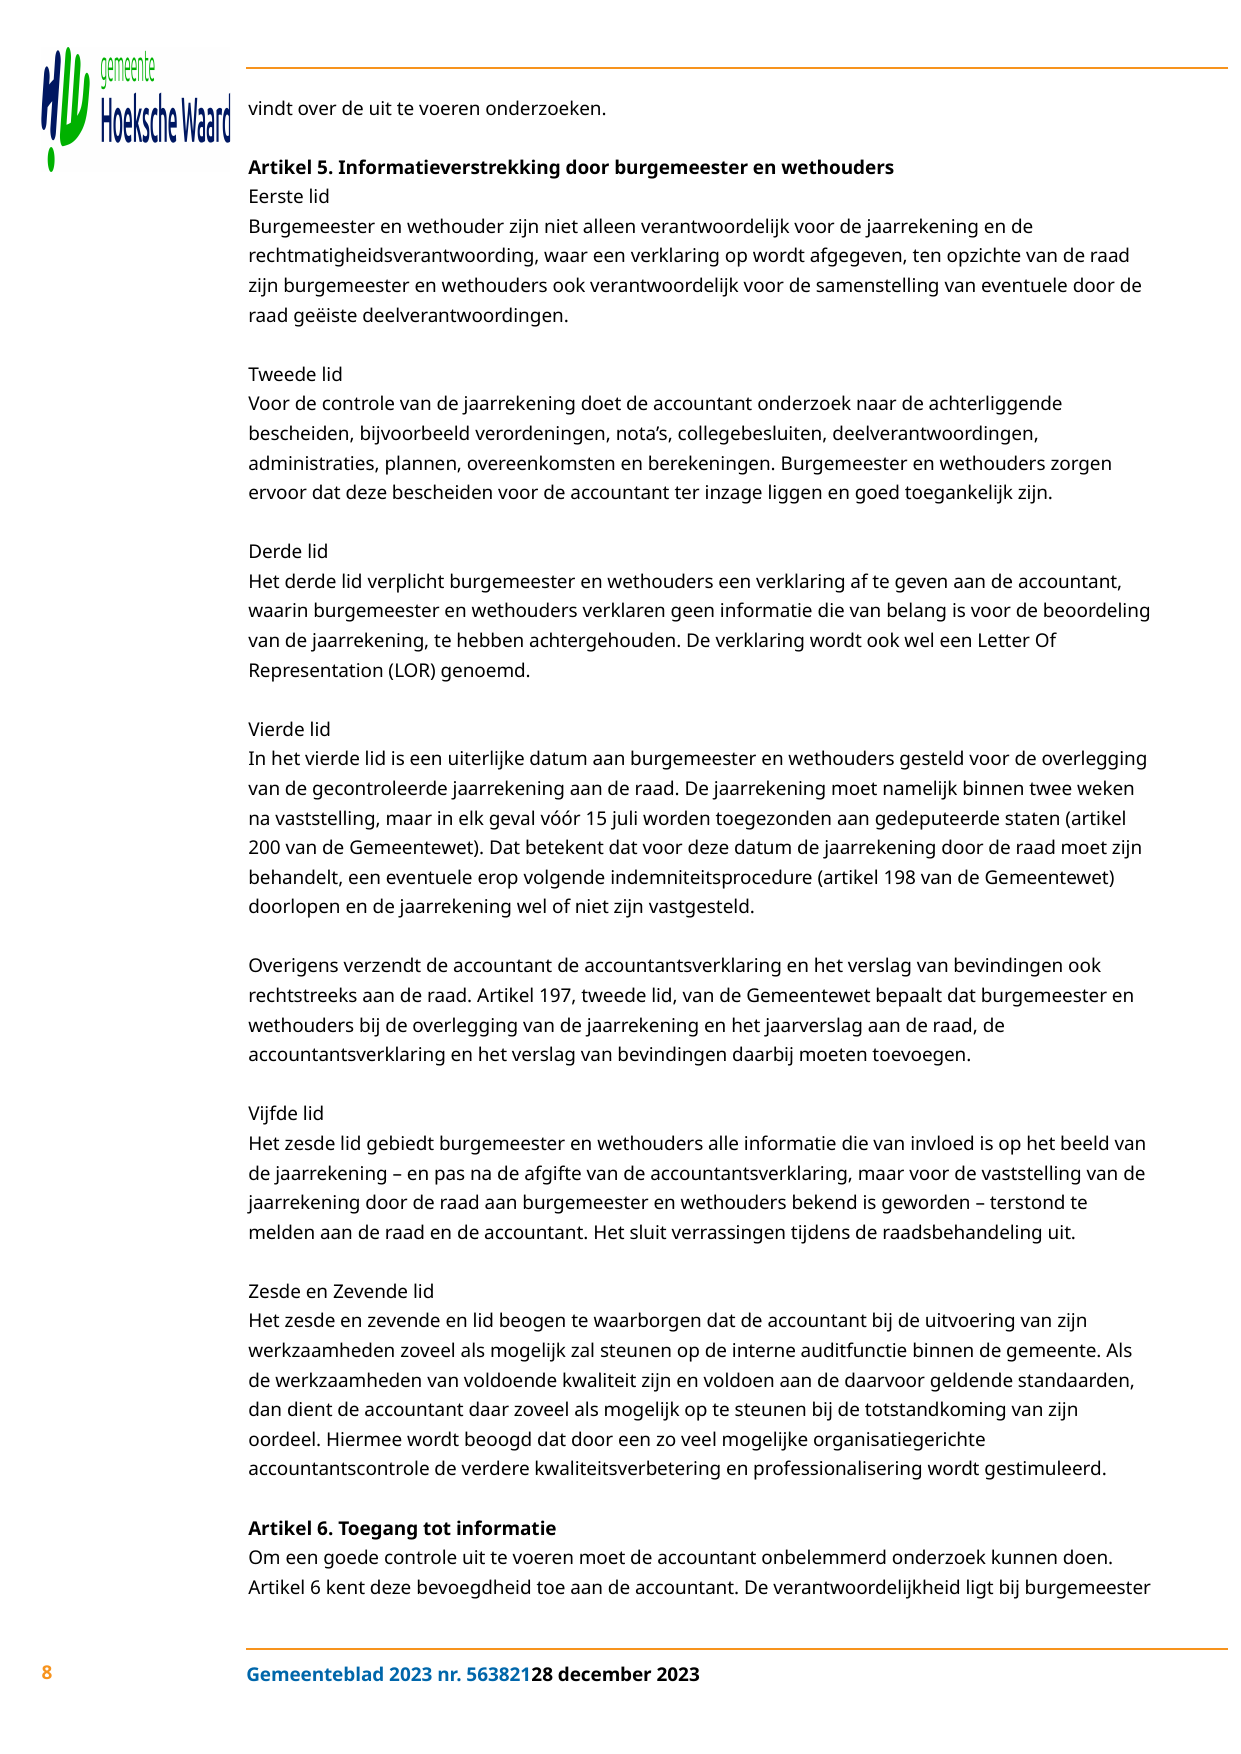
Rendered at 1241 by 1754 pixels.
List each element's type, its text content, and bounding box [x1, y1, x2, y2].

text vindt over de uit te voeren onderzoeken. [248, 95, 1152, 121]
text Artikel 6. Toegang tot informatie [248, 1515, 1152, 1541]
text In het vierde lid is een uiterlijke datum aan burgemeester en wethouders gesteld voor de overlegging van de gecontroleerde jaarrekening aan de raad. De jaarrekening moet namelijk binnen twee weken na vaststelling, maar in elk geval vóór 15 juli worden toegezonden aan gedeputeerde staten (artikel 200 van de Gemeentewet). Dat betekent dat voor deze datum de jaarrekening door de raad moet zijn behandelt, een eventuele erop volgende indemniteitsprocedure (artikel 198 van de Gemeentewet) doorlopen en de jaarrekening wel of niet zijn vastgesteld. [248, 746, 1152, 919]
text Vijfde lid [248, 1101, 1152, 1126]
text Om een goede controle uit te voeren moet de accountant onbelemmerd onderzoek kunnen doen. Artikel 6 kent deze bevoegdheid toe aan de accountant. De verantwoordelijkheid ligt bij burgemeester [248, 1544, 1152, 1600]
text Overigens verzendt de accountant de accountantsverklaring en het verslag van bevindingen ook rechtstreeks aan de raad. Artikel 197, tweede lid, van de Gemeentewet bepaalt dat burgemeester en wethouders bij de overlegging van de jaarrekening en het jaarverslag aan de raad, de accountantsverklaring en het verslag van bevindingen daarbij moeten toevoegen. [248, 953, 1152, 1067]
text Vierde lid [248, 716, 1152, 742]
text Het zesde en zevende en lid beogen te waarborgen dat de accountant bij de uitvoering van zijn werkzaamheden zoveel als mogelijk zal steunen op de interne auditfunctie binnen de gemeente. Als de werkzaamheden van voldoende kwaliteit zijn en voldoen aan de daarvoor geldende standaarden, dan dient de accountant daar zoveel als mogelijk op te steunen bij de totstandkoming van zijn oordeel. Hiermee wordt beoogd dat door een zo veel mogelijke organisatiegerichte accountantscontrole de verdere kwaliteitsverbetering en professionalisering wordt gestimuleerd. [248, 1308, 1152, 1481]
text Derde lid [248, 538, 1152, 564]
text Het derde lid verplicht burgemeester en wethouders een verklaring af te geven aan de accountant, waarin burgemeester en wethouders verklaren geen informatie die van belang is voor de beoordeling van de jaarrekening, te hebben achtergehouden. De verklaring wordt ook wel een Letter Of Representation (LOR) genoemd. [248, 568, 1152, 683]
text Burgemeester en wethouder zijn niet alleen verantwoordelijk voor de jaarrekening en de rechtmatigheidsverantwoording, waar een verklaring op wordt afgegeven, ten opzichte van de raad zijn burgemeester en wethouders ook verantwoordelijk voor de samenstelling van eventuele door de raad geëiste deelverantwoordingen. [248, 213, 1152, 328]
text Het zesde lid gebiedt burgemeester en wethouders alle informatie die van invloed is op het beeld van de jaarrekening – en pas na de afgifte van de accountantsverklaring, maar voor de vaststelling van de jaarrekening door de raad aan burgemeester en wethouders bekend is geworden – terstond te melden aan de raad en de accountant. Het sluit verrassingen tijdens de raadsbehandeling uit. [248, 1130, 1152, 1245]
text Voor de controle van de jaarrekening doet de accountant onderzoek naar de achterliggende bescheiden, bijvoorbeeld verordeningen, nota’s, collegebesluiten, deelverantwoordingen, administraties, plannen, overeenkomsten en berekeningen. Burgemeester en wethouders zorgen ervoor dat deze bescheiden voor de accountant ter inzage liggen en goed toegankelijk zijn. [248, 391, 1152, 505]
text Artikel 5. Informatieverstrekking door burgemeester en wethouders [248, 154, 1152, 180]
text Tweede lid [248, 361, 1152, 387]
picture [41, 47, 231, 172]
text Zesde en Zevende lid [248, 1278, 1152, 1304]
text Eerste lid [248, 183, 1152, 209]
